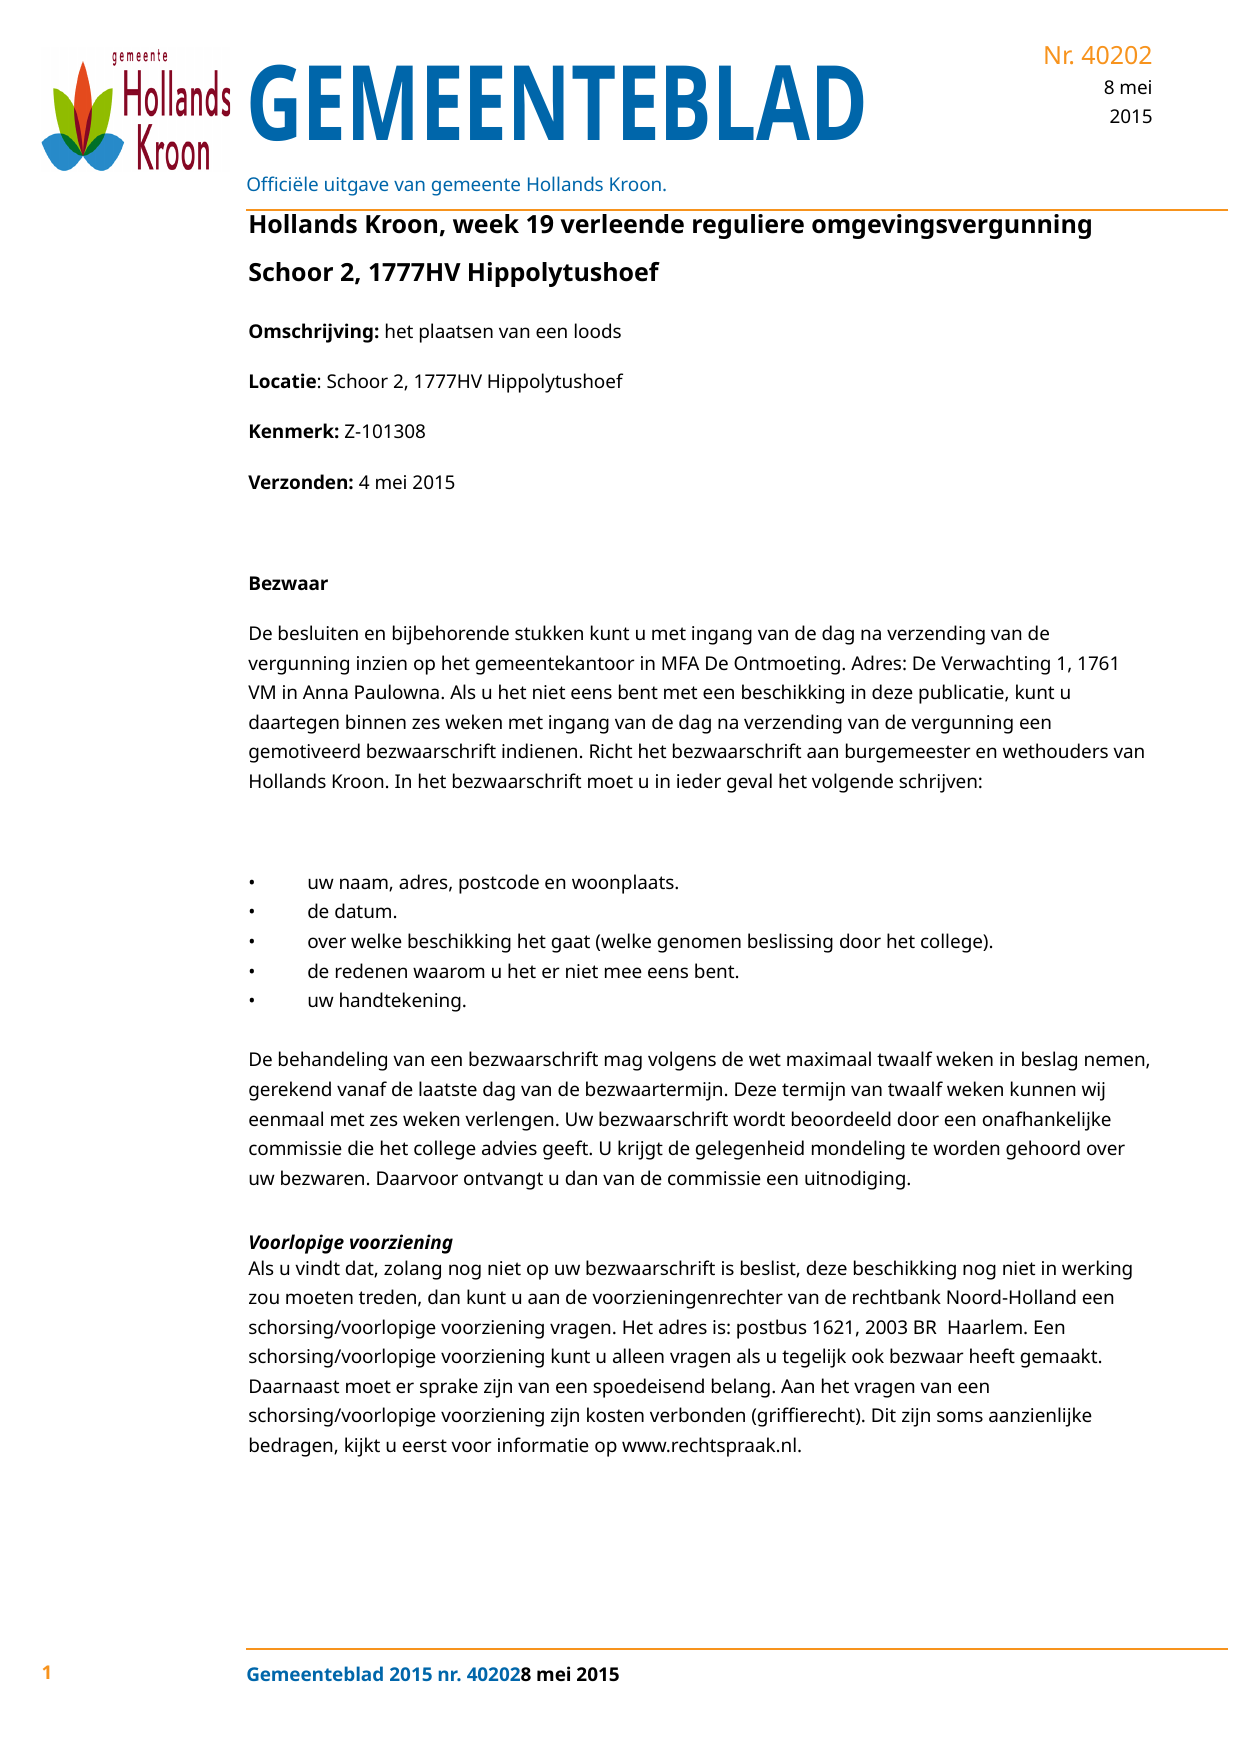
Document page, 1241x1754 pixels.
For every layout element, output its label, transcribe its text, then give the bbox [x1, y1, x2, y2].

text Voorlopige voorziening [248, 1229, 1152, 1255]
list uw naam, adres, postcode en woonplaats. [248, 869, 1152, 895]
text De behandeling van een bezwaarschrift mag volgens de wet maximaal twaalf weken in beslag nemen, gerekend vanaf de laatste dag van de bezwaartermijn. Deze termijn van twaalf weken kunnen wij eenmaal met zes weken verlengen. Uw bezwaarschrift wordt beoordeeld door een onafhankelijke commissie die het college advies geeft. U krijgt de gelegenheid mondeling te worden gehoord over uw bezwaren. Daarvoor ontvangt u dan van de commissie een uitnodiging. [248, 1047, 1152, 1191]
list uw handtekening. [248, 987, 1152, 1013]
list de datum. [248, 899, 1152, 924]
text Bezwaar [248, 570, 1152, 596]
picture [41, 47, 231, 172]
text Als u vindt dat, zolang nog niet op uw bezwaarschrift is beslist, deze beschikking nog niet in werking zou moeten treden, dan kunt u aan de voorzieningenrechter van de rechtbank Noord-Holland een schorsing/voorlopige voorziening vragen. Het adres is: postbus 1621, 2003 BR Haarlem. Een schorsing/voorlopige voorziening kunt u alleen vragen als u tegelijk ook bezwaar heeft gemaakt. Daarnaast moet er sprake zijn van een spoedeisend belang. Aan het vragen van een schorsing/voorlopige voorziening zijn kosten verbonden (griffierecht). Dit zijn soms aanzienlijke bedragen, kijkt u eerst voor informatie op www.rechtspraak.nl. [248, 1255, 1152, 1458]
list over welke beschikking het gaat (welke genomen beslissing door het college). [248, 928, 1152, 954]
text De besluiten en bijbehorende stukken kunt u met ingang van de dag na verzending van de vergunning inzien op het gemeentekantoor in MFA De Ontmoeting. Adres: De Verwachting 1, 1761 VM in Anna Paulowna. Als u het niet eens bent met een beschikking in deze publicatie, kunt u daartegen binnen zes weken met ingang van de dag na verzending van de vergunning een gemotiveerd bezwaarschrift indienen. Richt het bezwaarschrift aan burgemeester en wethouders van Hollands Kroon. In het bezwaarschrift moet u in ieder geval het volgende schrijven: [248, 620, 1152, 794]
text Verzonden: 4 mei 2015 [248, 469, 1152, 495]
text Hollands Kroon, week 19 verleende reguliere omgevingsvergunning Schoor 2, 1777HV Hippolytushoef [248, 211, 1152, 288]
list de redenen waarom u het er niet mee eens bent. [248, 958, 1152, 984]
text Locatie: Schoor 2, 1777HV Hippolytushoef [248, 368, 1152, 394]
text Omschrijving: het plaatsen van een loods [248, 318, 1152, 344]
text Kenmerk: Z-101308 [248, 419, 1152, 444]
